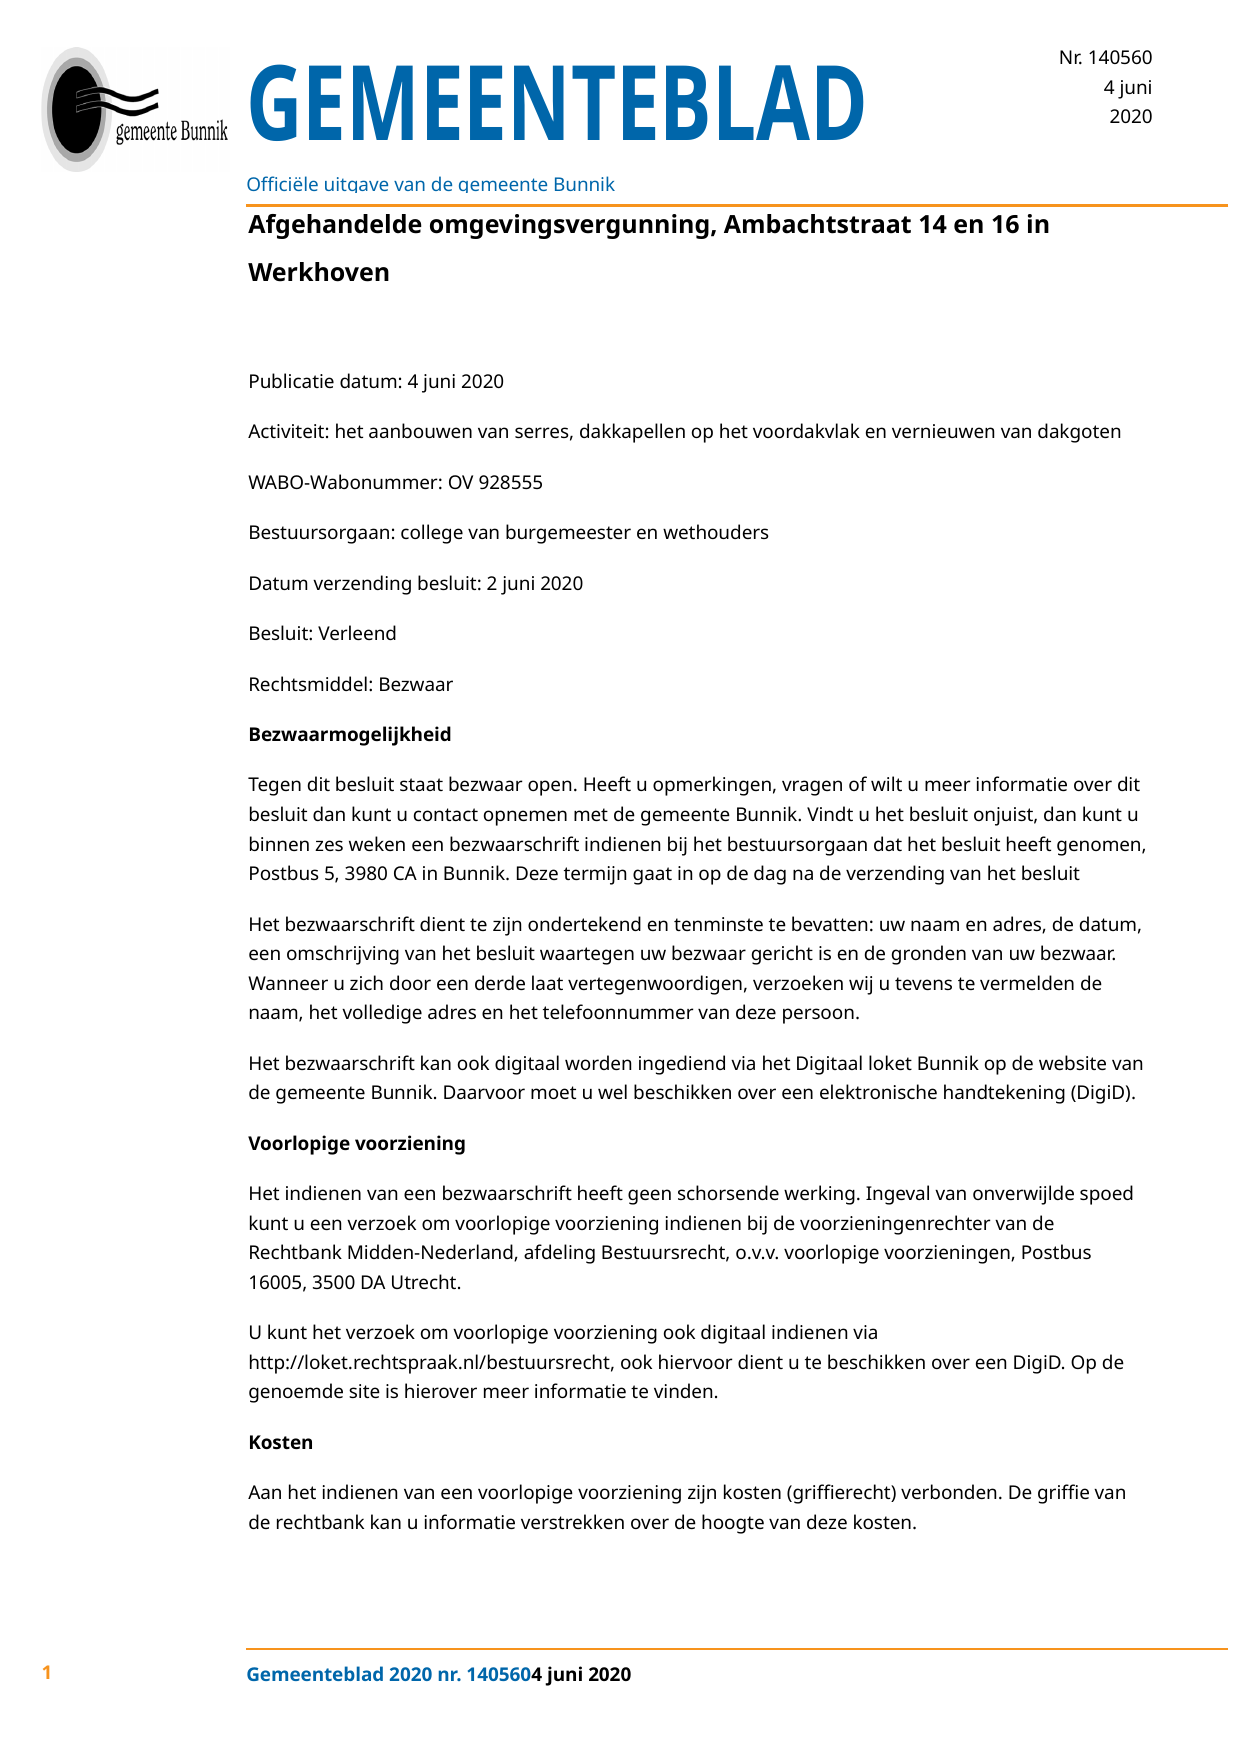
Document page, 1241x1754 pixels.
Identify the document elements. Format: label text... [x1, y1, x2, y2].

text Publicatie datum: 4 juni 2020 [248, 368, 1152, 394]
text Voorlopige voorziening [248, 1130, 1152, 1156]
text Kosten [248, 1429, 1152, 1455]
text Rechtsmiddel: Bezwaar [248, 671, 1152, 697]
text Bestuursorgaan: college van burgemeester en wethouders [248, 519, 1152, 545]
text Het indienen van een bezwaarschrift heeft geen schorsende werking. Ingeval van onverwijlde spoed kunt u een verzoek om voorlopige voorziening indienen bij de voorzieningenrechter van de Rechtbank Midden-Nederland, afdeling Bestuursrecht, o.v.v. voorlopige voorzieningen, Postbus 16005, 3500 DA Utrecht. [248, 1180, 1152, 1295]
text WABO-Wabonummer: OV 928555 [248, 469, 1152, 495]
text Besluit: Verleend [248, 620, 1152, 646]
picture [41, 47, 231, 172]
text Aan het indienen van een voorlopige voorziening zijn kosten (griffierecht) verbonden. De griffie van de rechtbank kan u informatie verstrekken over de hoogte van deze kosten. [248, 1479, 1152, 1535]
text U kunt het verzoek om voorlopige voorziening ook digitaal indienen via http://loket.rechtspraak.nl/bestuursrecht, ook hiervoor dient u te beschikken over een DigiD. Op de genoemde site is hierover meer informatie te vinden. [248, 1319, 1152, 1404]
text Bezwaarmogelijkheid [248, 721, 1152, 747]
text Het bezwaarschrift kan ook digitaal worden ingediend via het Digitaal loket Bunnik op de website van de gemeente Bunnik. Daarvoor moet u wel beschikken over een elektronische handtekening (DigiD). [248, 1050, 1152, 1105]
text Activiteit: het aanbouwen van serres, dakkapellen op het voordakvlak en vernieuwen van dakgoten [248, 419, 1152, 444]
text Datum verzending besluit: 2 juni 2020 [248, 570, 1152, 596]
text Tegen dit besluit staat bezwaar open. Heeft u opmerkingen, vragen of wilt u meer informatie over dit besluit dan kunt u contact opnemen met de gemeente Bunnik. Vindt u het besluit onjuist, dan kunt u binnen zes weken een bezwaarschrift indienen bij het bestuursorgaan dat het besluit heeft genomen, Postbus 5, 3980 CA in Bunnik. Deze termijn gaat in op de dag na de verzending van het besluit [248, 772, 1152, 886]
text Het bezwaarschrift dient te zijn ondertekend en tenminste te bevatten: uw naam en adres, de datum, een omschrijving van het besluit waartegen uw bezwaar gericht is en de gronden van uw bezwaar. Wanneer u zich door een derde laat vertegenwoordigen, verzoeken wij u tevens te vermelden de naam, het volledige adres en het telefoonnummer van deze persoon. [248, 911, 1152, 1025]
text Afgehandelde omgevingsvergunning, Ambachtstraat 14 en 16 in Werkhoven [248, 207, 1152, 288]
